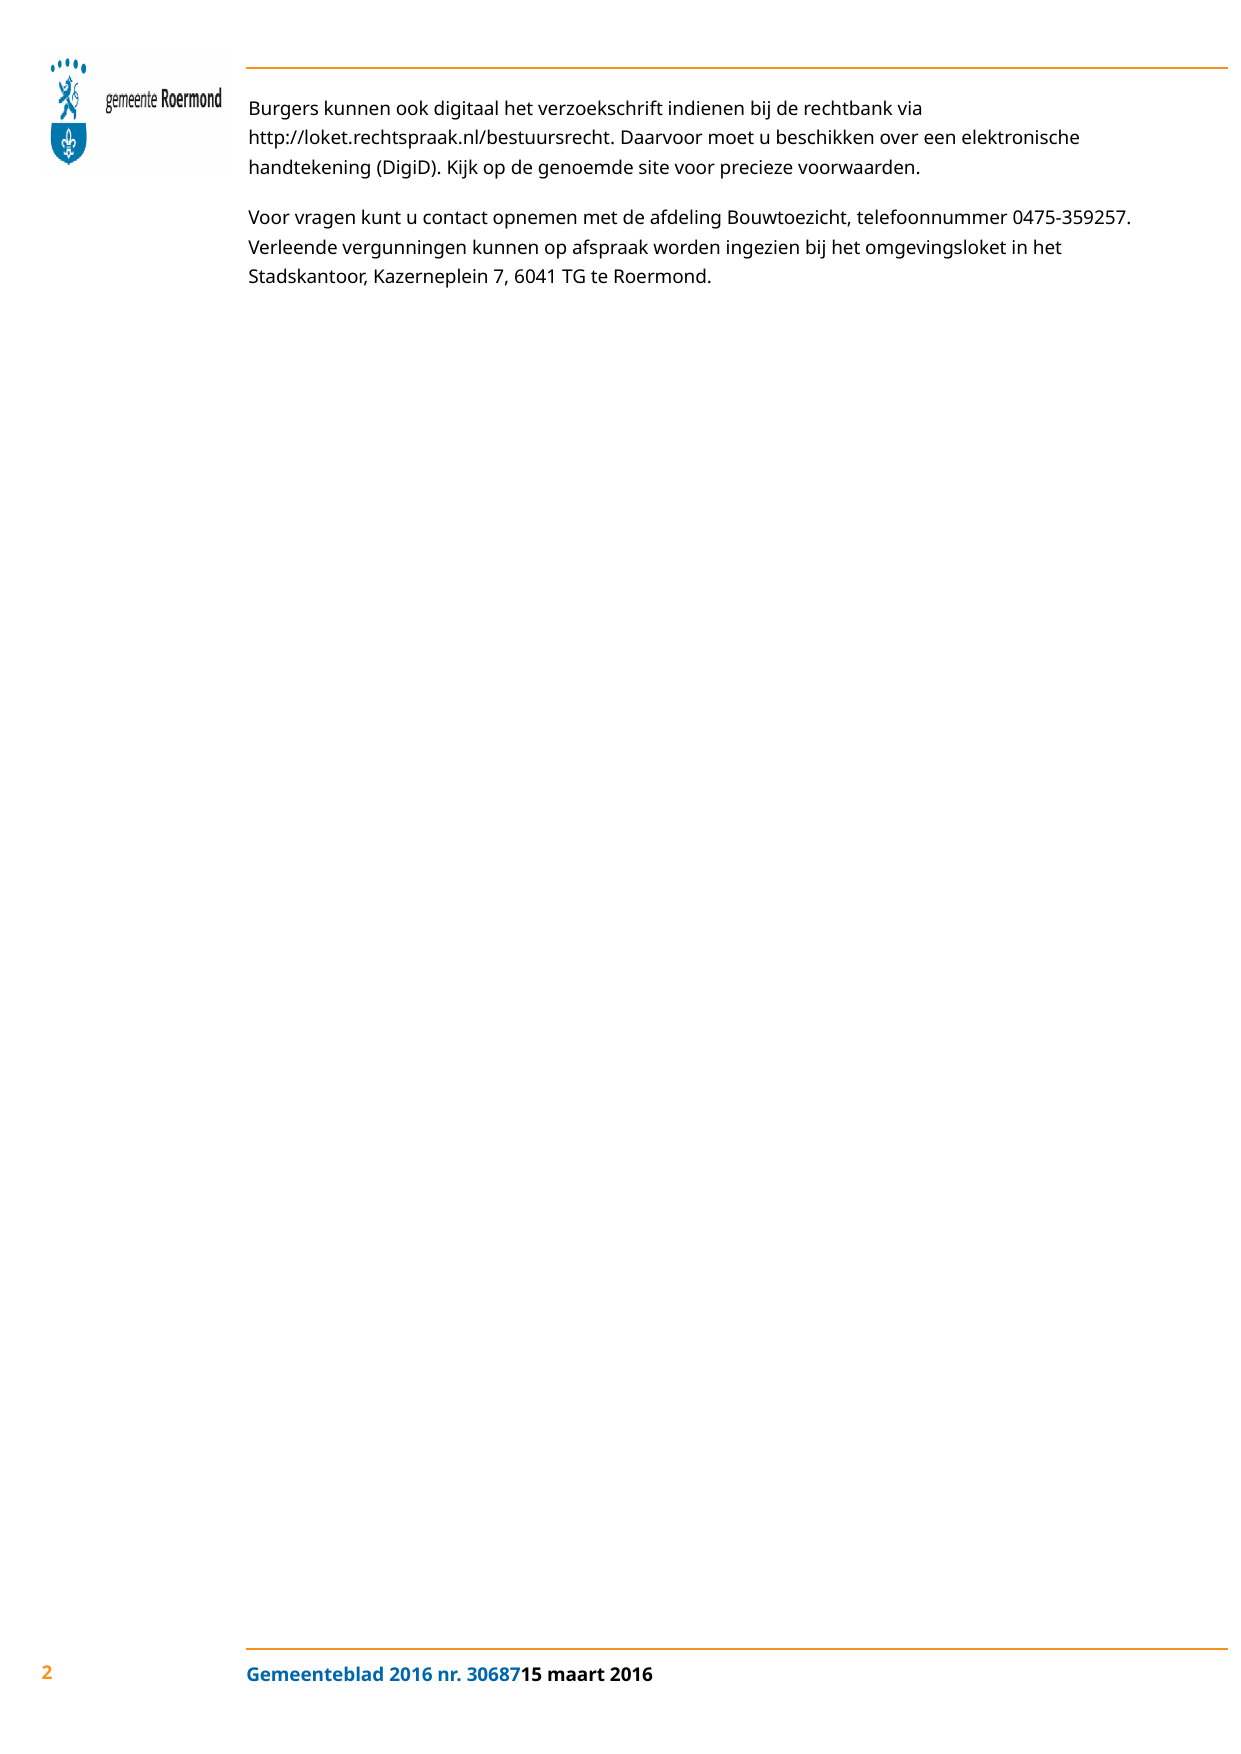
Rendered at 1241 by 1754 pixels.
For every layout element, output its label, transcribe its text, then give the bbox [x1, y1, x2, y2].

text Voor vragen kunt u contact opnemen met de afdeling Bouwtoezicht, telefoonnummer 0475-359257. Verleende vergunningen kunnen op afspraak worden ingezien bij het omgevingsloket in het Stadskantoor, Kazerneplein 7, 6041 TG te Roermond. [248, 204, 1152, 289]
picture [41, 47, 231, 172]
text Burgers kunnen ook digitaal het verzoekschrift indienen bij de rechtbank via http://loket.rechtspraak.nl/bestuursrecht. Daarvoor moet u beschikken over een elektronische handtekening (DigiD). Kijk op de genoemde site voor precieze voorwaarden. [248, 95, 1152, 180]
